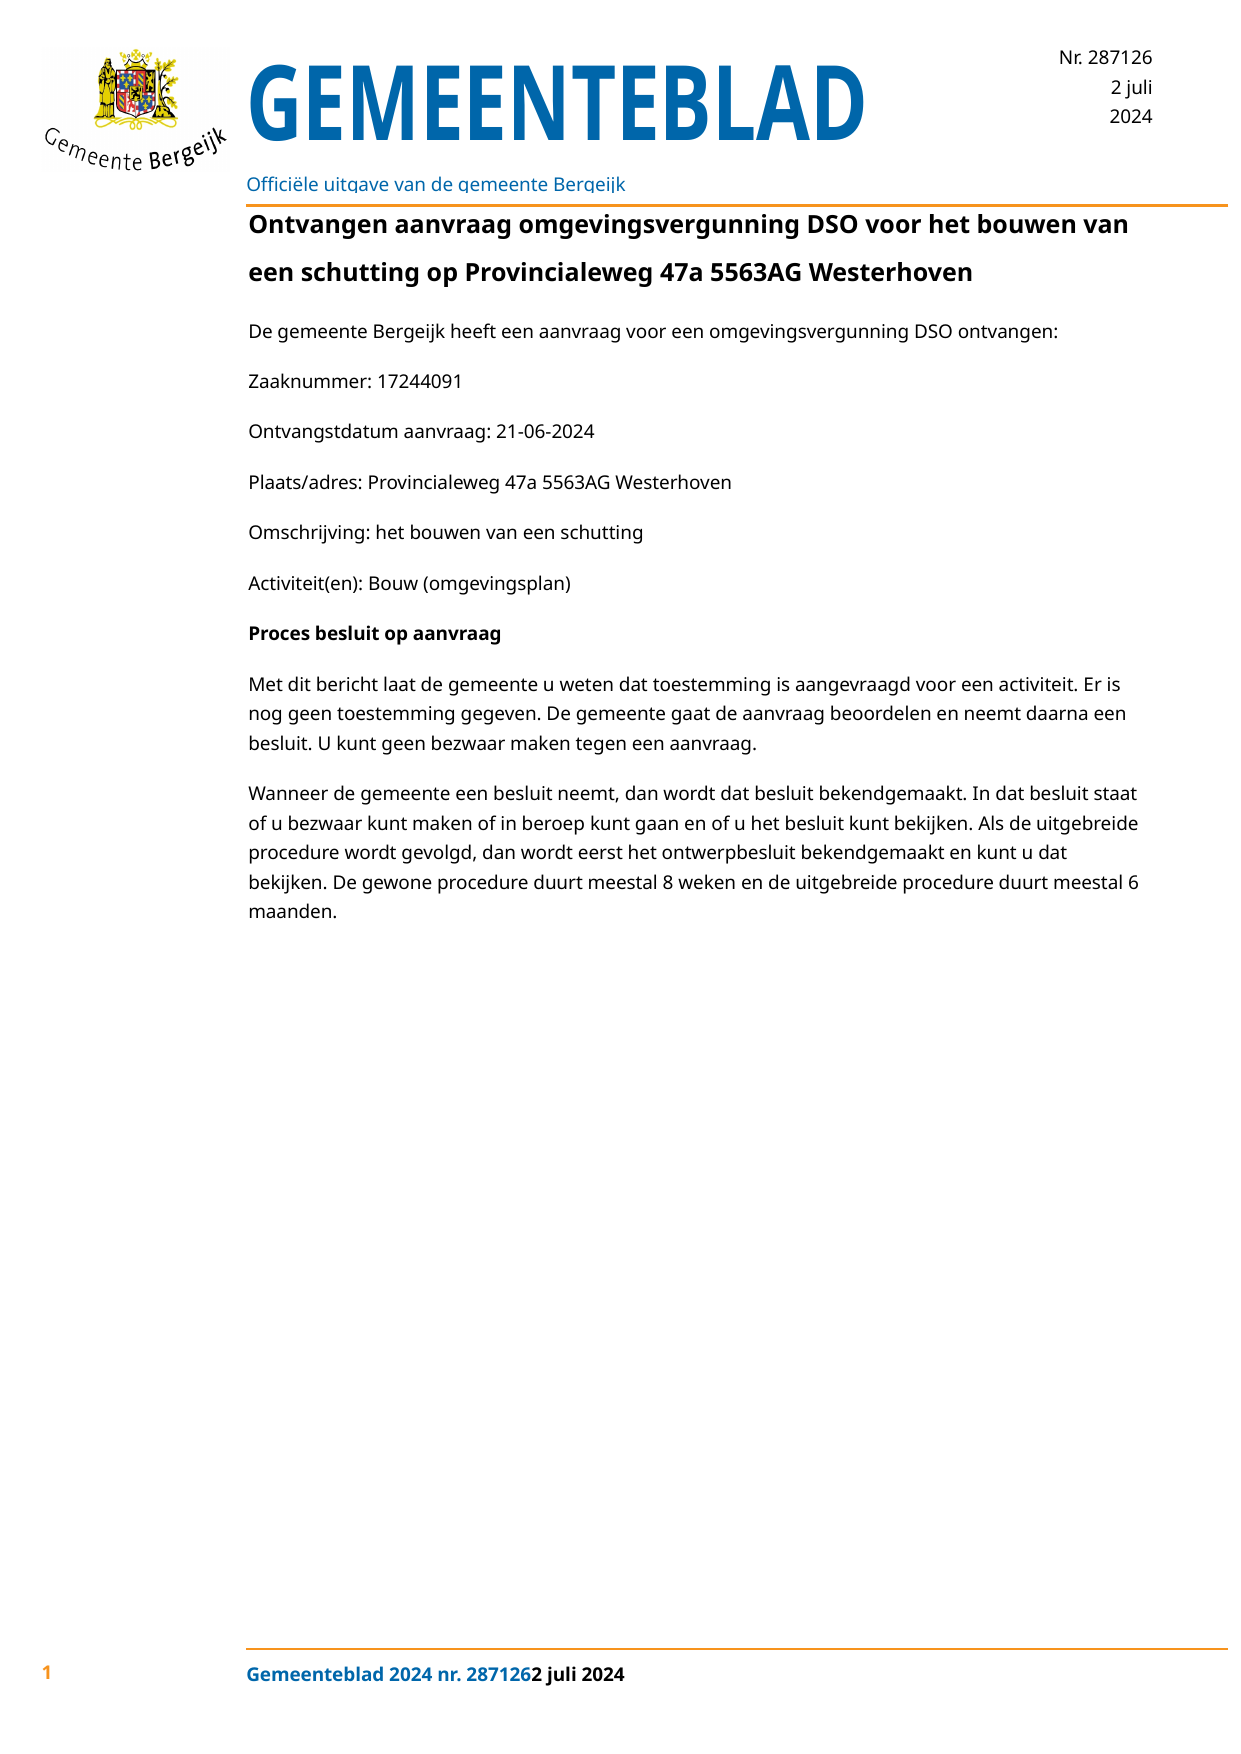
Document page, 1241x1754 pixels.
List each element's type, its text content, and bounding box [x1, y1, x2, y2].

text Met dit bericht laat de gemeente u weten dat toestemming is aangevraagd voor een activiteit. Er is nog geen toestemming gegeven. De gemeente gaat de aanvraag beoordelen en neemt daarna een besluit. U kunt geen bezwaar maken tegen een aanvraag. [248, 671, 1152, 756]
text Zaaknummer: 17244091 [248, 368, 1152, 394]
text Proces besluit op aanvraag [248, 620, 1152, 646]
text Ontvangstdatum aanvraag: 21-06-2024 [248, 419, 1152, 444]
text De gemeente Bergeijk heeft een aanvraag voor een omgevingsvergunning DSO ontvangen: [248, 318, 1152, 344]
text Ontvangen aanvraag omgevingsvergunning DSO voor het bouwen van een schutting op Provincialeweg 47a 5563AG Westerhoven [248, 207, 1152, 288]
text Omschrijving: het bouwen van een schutting [248, 519, 1152, 545]
text Activiteit(en): Bouw (omgevingsplan) [248, 570, 1152, 596]
text Plaats/adres: Provincialeweg 47a 5563AG Westerhoven [248, 469, 1152, 495]
text Wanneer de gemeente een besluit neemt, dan wordt dat besluit bekendgemaakt. In dat besluit staat of u bezwaar kunt maken of in beroep kunt gaan en of u het besluit kunt bekijken. Als de uitgebreide procedure wordt gevolgd, dan wordt eerst het ontwerpbesluit bekendgemaakt en kunt u dat bekijken. De gewone procedure duurt meestal 8 weken en de uitgebreide procedure duurt meestal 6 maanden. [248, 780, 1152, 924]
picture [41, 47, 231, 172]
